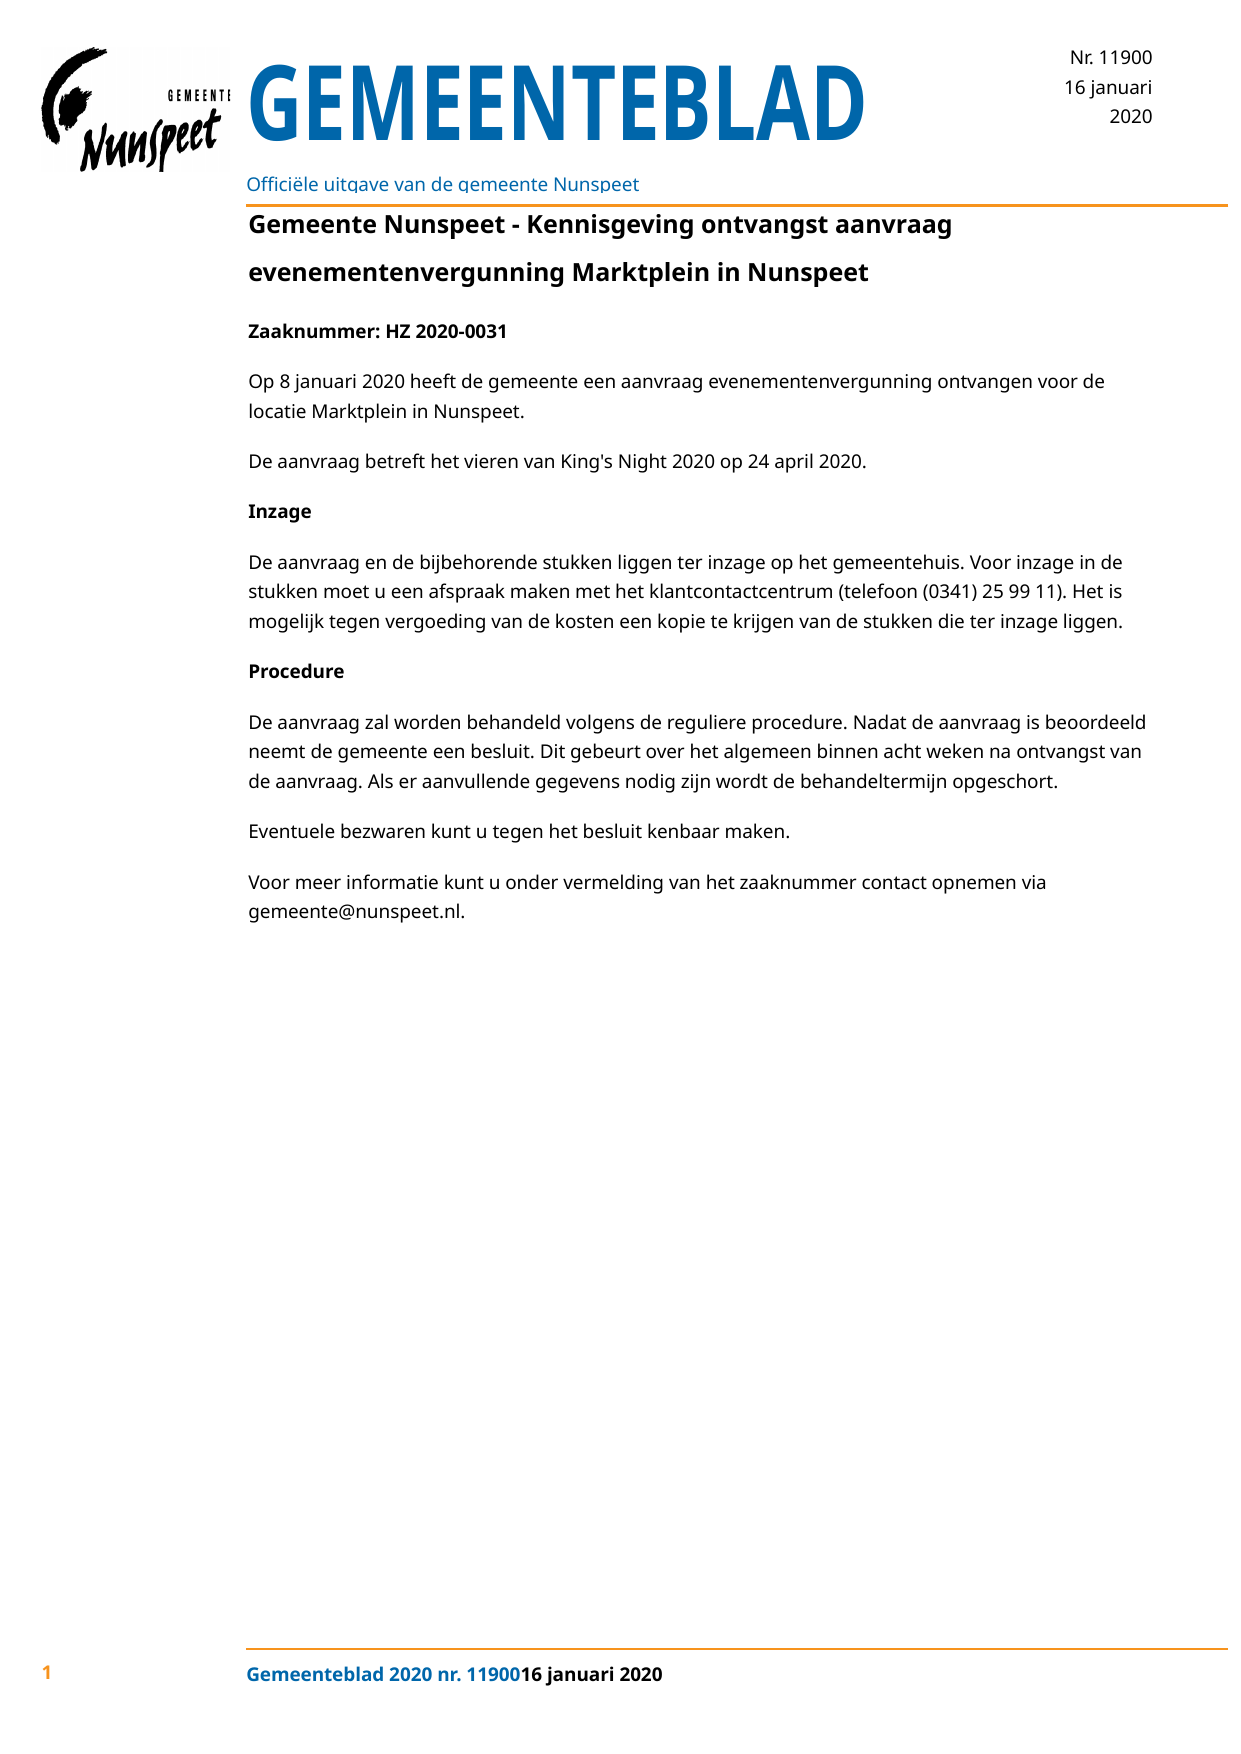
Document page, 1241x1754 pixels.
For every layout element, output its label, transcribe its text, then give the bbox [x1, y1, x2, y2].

text Procedure [248, 659, 1152, 684]
picture [41, 47, 231, 172]
text De aanvraag en de bijbehorende stukken liggen ter inzage op het gemeentehuis. Voor inzage in de stukken moet u een afspraak maken met het klantcontactcentrum (telefoon (0341) 25 99 11). Het is mogelijk tegen vergoeding van de kosten een kopie te krijgen van de stukken die ter inzage liggen. [248, 549, 1152, 634]
text Zaaknummer: HZ 2020-0031 [248, 318, 1152, 344]
text De aanvraag zal worden behandeld volgens de reguliere procedure. Nadat de aanvraag is beoordeeld neemt de gemeente een besluit. Dit gebeurt over het algemeen binnen acht weken na ontvangst van de aanvraag. Als er aanvullende gegevens nodig zijn wordt de behandeltermijn opgeschort. [248, 709, 1152, 794]
text Inzage [248, 499, 1152, 524]
text Op 8 januari 2020 heeft de gemeente een aanvraag evenementenvergunning ontvangen voor de locatie Marktplein in Nunspeet. [248, 368, 1152, 424]
text Gemeente Nunspeet - Kennisgeving ontvangst aanvraag evenementenvergunning Marktplein in Nunspeet [248, 207, 1152, 288]
text Eventuele bezwaren kunt u tegen het besluit kenbaar maken. [248, 819, 1152, 844]
text De aanvraag betreft het vieren van King's Night 2020 op 24 april 2020. [248, 448, 1152, 474]
text Voor meer informatie kunt u onder vermelding van het zaaknummer contact opnemen via gemeente@nunspeet.nl. [248, 869, 1152, 924]
